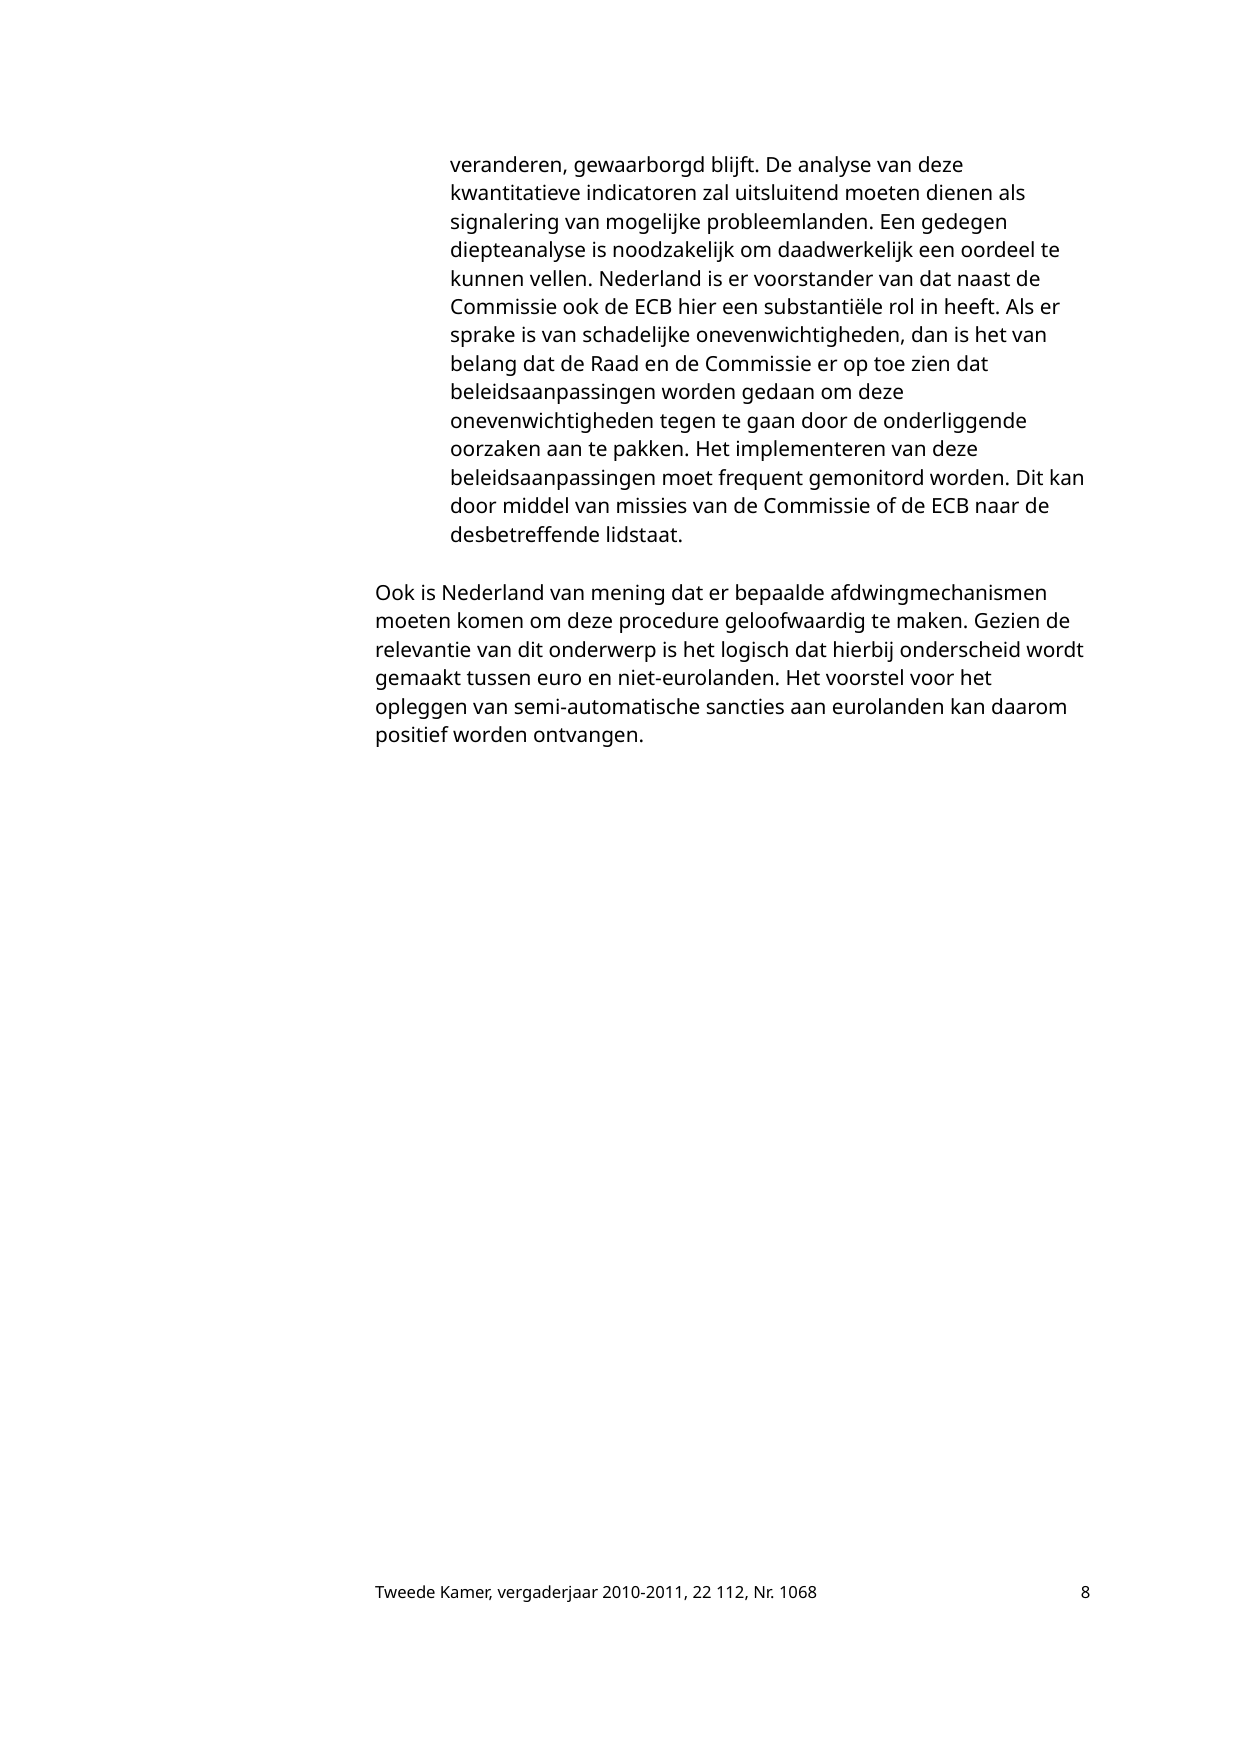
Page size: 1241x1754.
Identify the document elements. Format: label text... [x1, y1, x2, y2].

list veranderen, gewaarborgd blijft. De analyse van deze kwantitatieve indicatoren zal uitsluitend moeten dienen als signalering van mogelijke probleemlanden. Een gedegen diepteanalyse is noodzakelijk om daadwerkelijk een oordeel te kunnen vellen. Nederland is er voorstander van dat naast de Commissie ook de ECB hier een substantiële rol in heeft. Als er sprake is van schadelijke onevenwichtigheden, dan is het van belang dat de Raad en de Commissie er op toe zien dat beleidsaanpassingen worden gedaan om deze onevenwichtigheden tegen te gaan door de onderliggende oorzaken aan te pakken. Het implementeren van deze beleidsaanpassingen moet frequent gemonitord worden. Dit kan door middel van missies van de Commissie of de ECB naar de desbetreffende lidstaat. [375, 150, 1090, 548]
text Ook is Nederland van mening dat er bepaalde afdwingmechanismen moeten komen om deze procedure geloofwaardig te maken. Gezien de relevantie van dit onderwerp is het logisch dat hierbij onderscheid wordt gemaakt tussen euro en niet-eurolanden. Het voorstel voor het opleggen van semi-automatische sancties aan eurolanden kan daarom positief worden ontvangen. [375, 578, 1090, 749]
